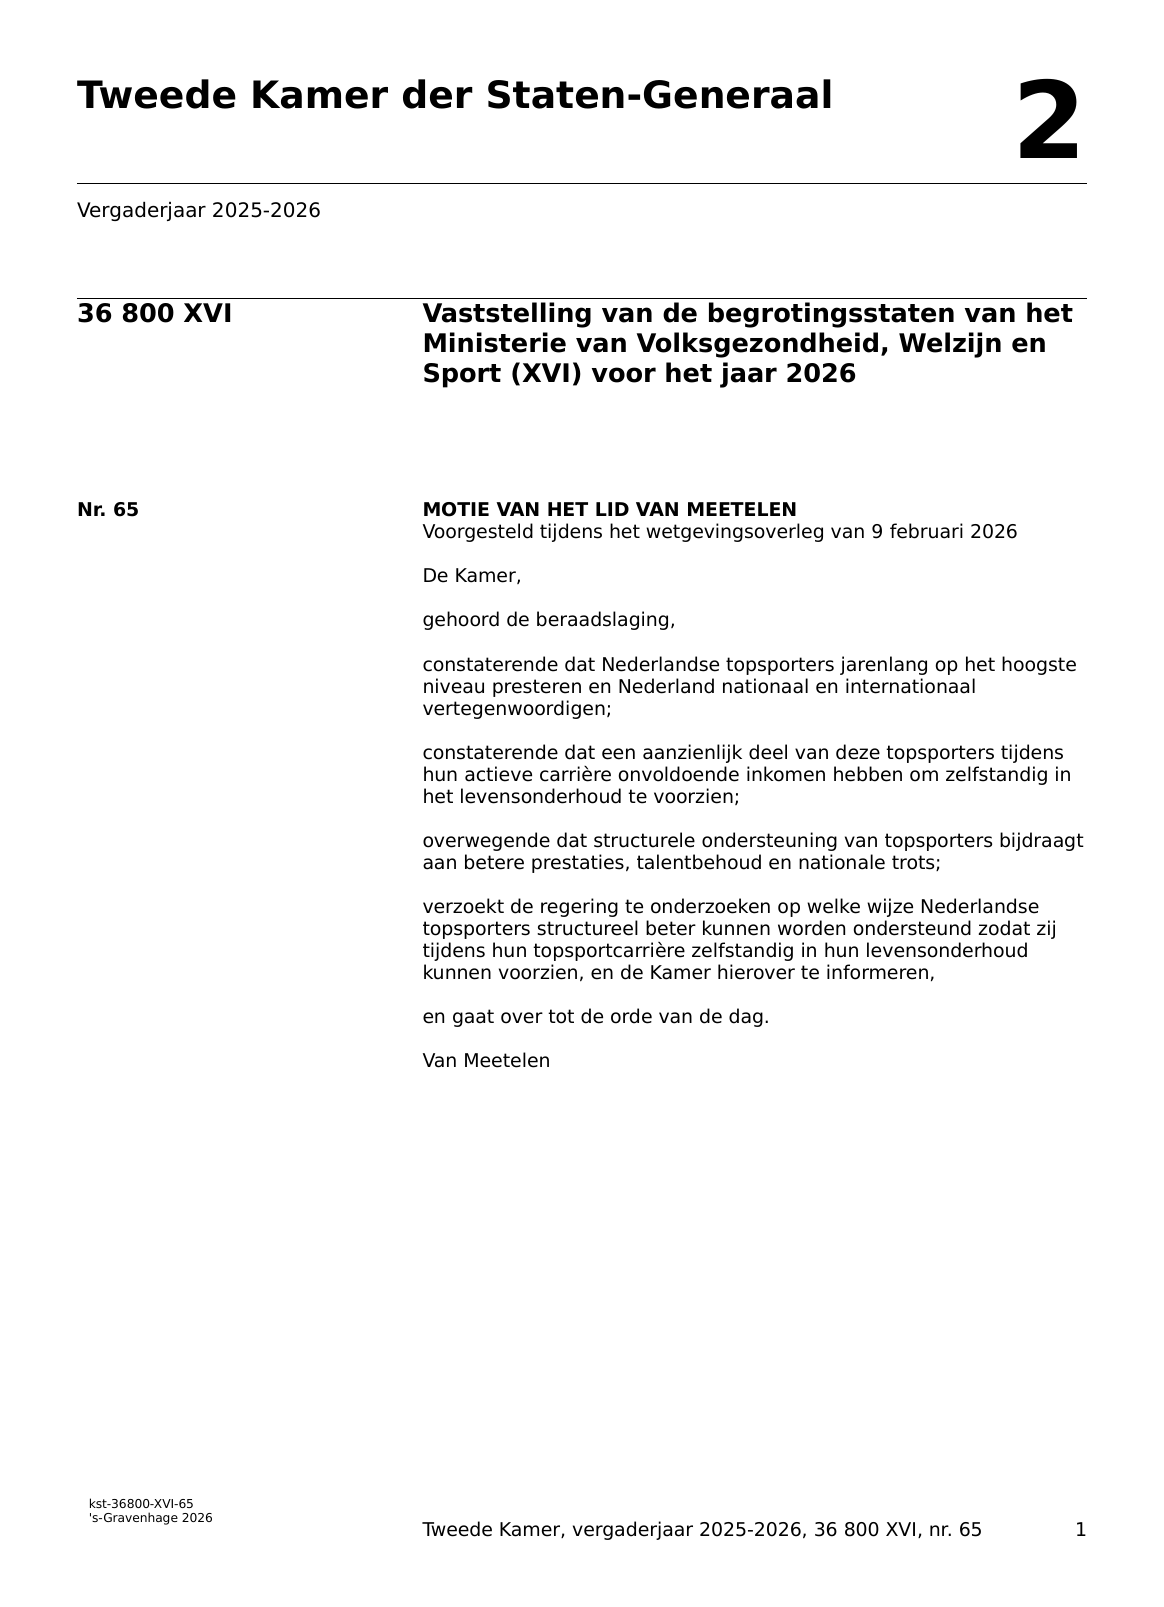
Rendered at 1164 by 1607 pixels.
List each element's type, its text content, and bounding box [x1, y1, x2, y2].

subtitle 36 800 XVI Vaststelling van de begrotingsstaten van het Ministerie van Volksgezondheid, Welzijn en Sport (XVI) voor het jaar 2026 [77, 299, 1087, 388]
subtitle Nr. 65 MOTIE VAN HET LID VAN MEETELEN [77, 499, 1087, 521]
text Van Meetelen [422, 1050, 1087, 1072]
table_header 2 [886, 59, 1087, 183]
text constaterende dat een aanzienlijk deel van deze topsporters tijdens hun actieve carrière onvoldoende inkomen hebben om zelfstandig in het levensonderhoud te voorzien; [422, 742, 1087, 808]
text gehoord de beraadslaging, [422, 609, 1087, 631]
text overwegende dat structurele ondersteuning van topsporters bijdraagt aan betere prestaties, talentbehoud en nationale trots; [422, 830, 1087, 874]
text en gaat over tot de orde van de dag. [422, 1006, 1087, 1028]
text Voorgesteld tijdens het wetgevingsoverleg van 9 februari 2026 [422, 521, 1087, 543]
text 's-Gravenhage 2026 [88, 1511, 323, 1525]
table_header Tweede Kamer der Staten-Generaal [77, 59, 886, 183]
text constaterende dat Nederlandse topsporters jarenlang op het hoogste niveau presteren en Nederland nationaal en internationaal vertegenwoordigen; [422, 653, 1087, 719]
text verzoekt de regering te onderzoeken op welke wijze Nederlandse topsporters structureel beter kunnen worden ondersteund zodat zij tijdens hun topsportcarrière zelfstandig in hun levensonderhoud kunnen voorzien, en de Kamer hierover te informeren, [422, 896, 1087, 984]
text De Kamer, [422, 565, 1087, 587]
text kst-36800-XVI-65 [88, 1497, 323, 1511]
table_cell Vergaderjaar 2025-2026 [77, 184, 1087, 298]
